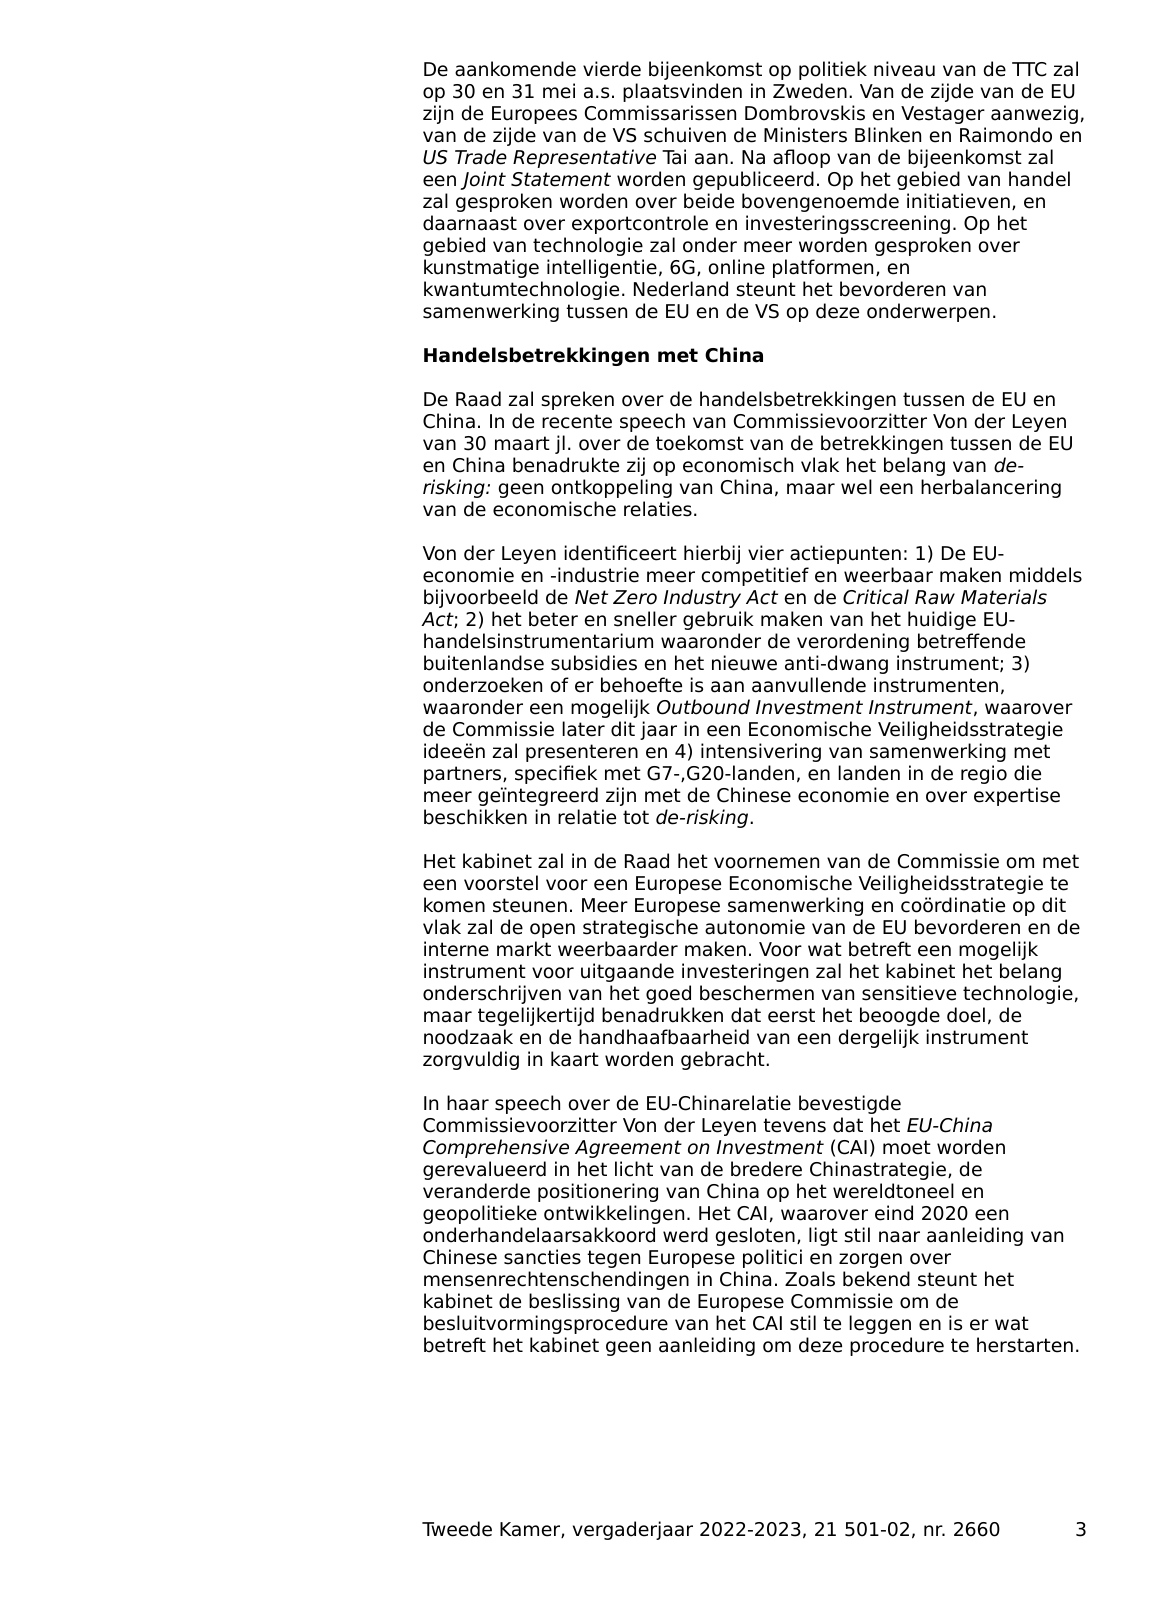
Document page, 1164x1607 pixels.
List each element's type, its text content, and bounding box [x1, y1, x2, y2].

text Von der Leyen identificeert hierbij vier actiepunten: 1) De EU-economie en -industrie meer competitief en weerbaar maken middels bijvoorbeeld de Net Zero Industry Act en de Critical Raw Materials Act; 2) het beter en sneller gebruik maken van het huidige EU-handelsinstrumentarium waaronder de verordening betreffende buitenlandse subsidies en het nieuwe anti-dwang instrument; 3) onderzoeken of er behoefte is aan aanvullende instrumenten, waaronder een mogelijk Outbound Investment Instrument, waarover de Commissie later dit jaar in een Economische Veiligheidsstrategie ideeën zal presenteren en 4) intensivering van samenwerking met partners, specifiek met G7-,G20-landen, en landen in de regio die meer geïntegreerd zijn met de Chinese economie en over expertise beschikken in relatie tot de-risking. [422, 543, 1087, 829]
text Het kabinet zal in de Raad het voornemen van de Commissie om met een voorstel voor een Europese Economische Veiligheidsstrategie te komen steunen. Meer Europese samenwerking en coördinatie op dit vlak zal de open strategische autonomie van de EU bevorderen en de interne markt weerbaarder maken. Voor wat betreft een mogelijk instrument voor uitgaande investeringen zal het kabinet het belang onderschrijven van het goed beschermen van sensitieve technologie, maar tegelijkertijd benadrukken dat eerst het beoogde doel, de noodzaak en de handhaafbaarheid van een dergelijk instrument zorgvuldig in kaart worden gebracht. [422, 851, 1087, 1071]
text De Raad zal spreken over de handelsbetrekkingen tussen de EU en China. In de recente speech van Commissievoorzitter Von der Leyen van 30 maart jl. over de toekomst van de betrekkingen tussen de EU en China benadrukte zij op economisch vlak het belang van de-risking: geen ontkoppeling van China, maar wel een herbalancering van de economische relaties. [422, 389, 1087, 521]
subtitle Handelsbetrekkingen met China [422, 345, 1087, 367]
text De aankomende vierde bijeenkomst op politiek niveau van de TTC zal op 30 en 31 mei a.s. plaatsvinden in Zweden. Van de zijde van de EU zijn de Europees Commissarissen Dombrovskis en Vestager aanwezig, van de zijde van de VS schuiven de Ministers Blinken en Raimondo en US Trade Representative Tai aan. Na afloop van de bijeenkomst zal een Joint Statement worden gepubliceerd. Op het gebied van handel zal gesproken worden over beide bovengenoemde initiatieven, en daarnaast over exportcontrole en investeringsscreening. Op het gebied van technologie zal onder meer worden gesproken over kunstmatige intelligentie, 6G, online platformen, en kwantumtechnologie. Nederland steunt het bevorderen van samenwerking tussen de EU en de VS op deze onderwerpen. [422, 59, 1087, 323]
text In haar speech over de EU-Chinarelatie bevestigde Commissievoorzitter Von der Leyen tevens dat het EU-China Comprehensive Agreement on Investment (CAI) moet worden gerevalueerd in het licht van de bredere Chinastrategie, de veranderde positionering van China op het wereldtoneel en geopolitieke ontwikkelingen. Het CAI, waarover eind 2020 een onderhandelaarsakkoord werd gesloten, ligt stil naar aanleiding van Chinese sancties tegen Europese politici en zorgen over mensenrechtenschendingen in China. Zoals bekend steunt het kabinet de beslissing van de Europese Commissie om de besluitvormingsprocedure van het CAI stil te leggen en is er wat betreft het kabinet geen aanleiding om deze procedure te herstarten. [422, 1093, 1087, 1357]
